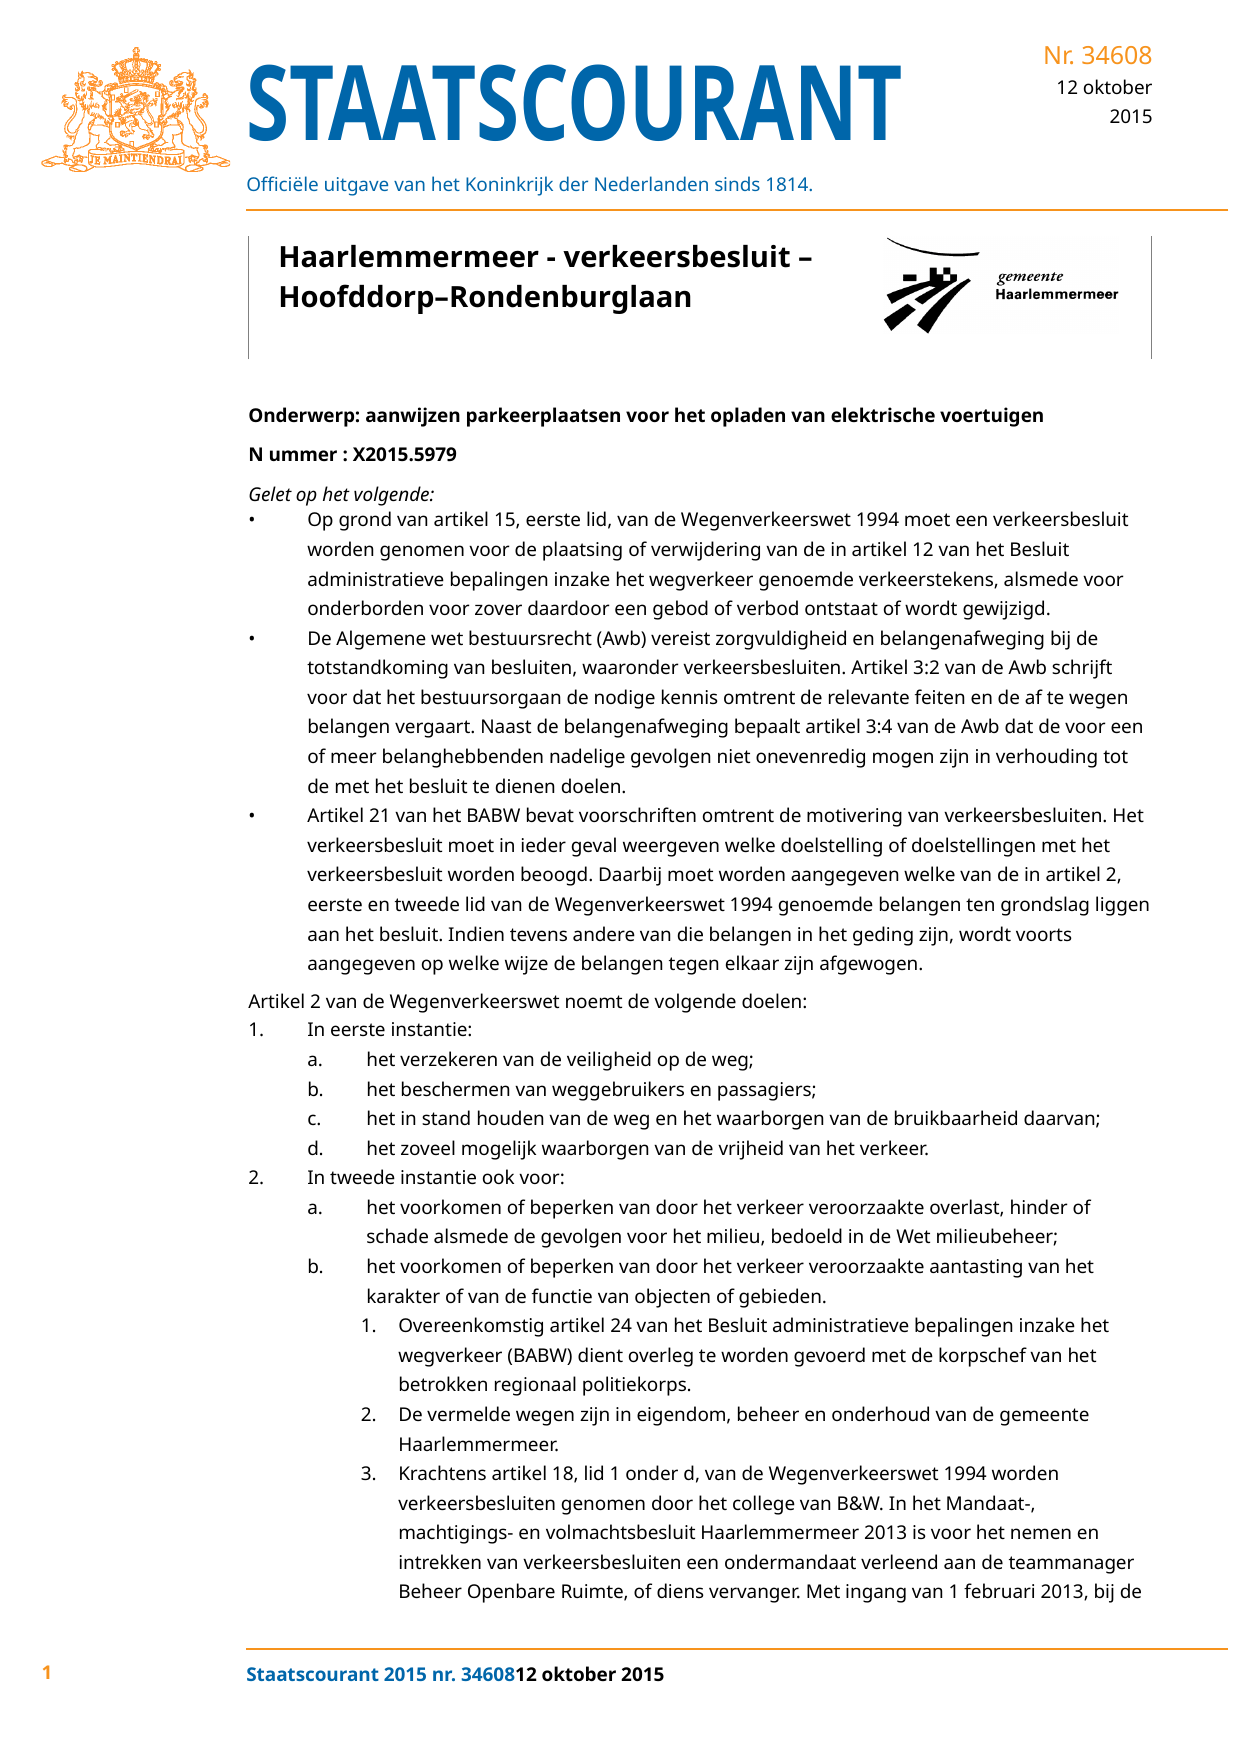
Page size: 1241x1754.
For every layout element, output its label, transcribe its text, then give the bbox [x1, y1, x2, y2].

list het verzekeren van de veiligheid op de weg; [307, 1046, 1152, 1072]
table_header [850, 236, 1151, 359]
table_header Haarlemmermeer - verkeersbesluit –Hoofddorp–Rondenburglaan [249, 236, 850, 359]
text Artikel 2 van de Wegenverkeerswet noemt de volgende doelen: [248, 988, 1152, 1014]
picture [41, 47, 231, 172]
text N ummer : X2015.5979 [248, 442, 1152, 467]
picture [882, 236, 1119, 334]
text Gelet op het volgende: [248, 481, 1152, 507]
list De vermelde wegen zijn in eigendom, beheer en onderhoud van de gemeente Haarlemmermeer. [361, 1401, 1152, 1457]
list het beschermen van weggebruikers en passagiers; [307, 1076, 1152, 1102]
list het voorkomen of beperken van door het verkeer veroorzaakte aantasting van het karakter of van de functie van objecten of gebieden. [307, 1253, 1152, 1309]
list De Algemene wet bestuursrecht (Awb) vereist zorgvuldigheid en belangenafweging bij de totstandkoming van besluiten, waaronder verkeersbesluiten. Artikel 3:2 van de Awb schrijft voor dat het bestuursorgaan de nodige kennis omtrent de relevante feiten en de af te wegen belangen vergaart. Naast de belangenafweging bepaalt artikel 3:4 van de Awb dat de voor een of meer belanghebbenden nadelige gevolgen niet onevenredig mogen zijn in verhouding tot de met het besluit te dienen doelen. [248, 625, 1152, 799]
list het in stand houden van de weg en het waarborgen van de bruikbaarheid daarvan; [307, 1105, 1152, 1131]
list Op grond van artikel 15, eerste lid, van de Wegenverkeerswet 1994 moet een verkeersbesluit worden genomen voor de plaatsing of verwijdering van de in artikel 12 van het Besluit administratieve bepalingen inzake het wegverkeer genoemde verkeerstekens, alsmede voor onderborden voor zover daardoor een gebod of verbod ontstaat of wordt gewijzigd. [248, 507, 1152, 621]
text Onderwerp: aanwijzen parkeerplaatsen voor het opladen van elektrische voertuigen [248, 402, 1152, 428]
list In tweede instantie ook voor: [248, 1164, 1152, 1190]
list het zoveel mogelijk waarborgen van de vrijheid van het verkeer. [307, 1135, 1152, 1161]
list Artikel 21 van het BABW bevat voorschriften omtrent de motivering van verkeersbesluiten. Het verkeersbesluit moet in ieder geval weergeven welke doelstelling of doelstellingen met het verkeersbesluit worden beoogd. Daarbij moet worden aangegeven welke van de in artikel 2, eerste en tweede lid van de Wegenverkeerswet 1994 genoemde belangen ten grondslag liggen aan het besluit. Indien tevens andere van die belangen in het geding zijn, wordt voorts aangegeven op welke wijze de belangen tegen elkaar zijn afgewogen. [248, 802, 1152, 976]
list Overeenkomstig artikel 24 van het Besluit administratieve bepalingen inzake het wegverkeer (BABW) dient overleg te worden gevoerd met de korpschef van het betrokken regionaal politiekorps. [361, 1312, 1152, 1397]
list Krachtens artikel 18, lid 1 onder d, van de Wegenverkeerswet 1994 worden verkeersbesluiten genomen door het college van B&W. In het Mandaat-, machtigings- en volmachtsbesluit Haarlemmermeer 2013 is voor het nemen en intrekken van verkeersbesluiten een ondermandaat verleend aan de teammanager Beheer Openbare Ruimte, of diens vervanger. Met ingang van 1 februari 2013, bij de [361, 1460, 1152, 1604]
list het voorkomen of beperken van door het verkeer veroorzaakte overlast, hinder of schade alsmede de gevolgen voor het milieu, bedoeld in de Wet milieubeheer; [307, 1194, 1152, 1249]
list In eerste instantie: [248, 1017, 1152, 1042]
